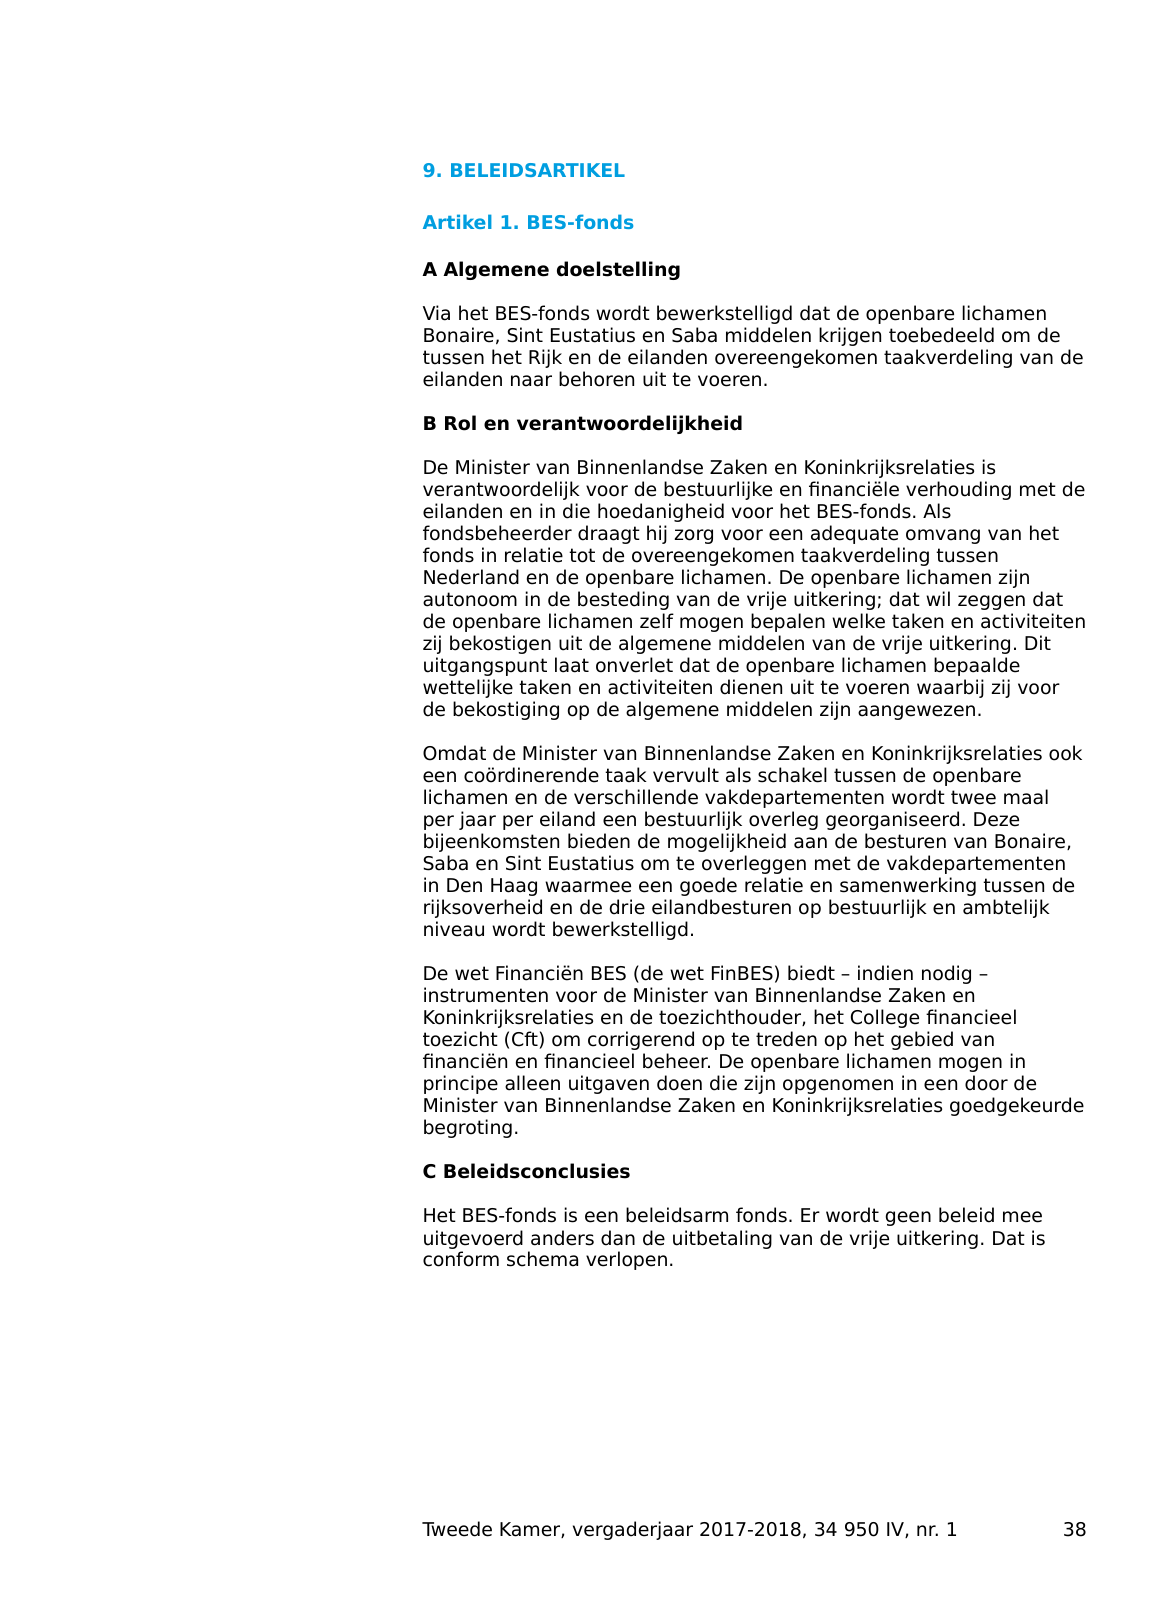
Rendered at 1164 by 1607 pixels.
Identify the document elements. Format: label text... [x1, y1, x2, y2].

subtitle B Rol en verantwoordelijkheid [422, 413, 1087, 435]
text De Minister van Binnenlandse Zaken en Koninkrijksrelaties is verantwoordelijk voor de bestuurlijke en financiële verhouding met de eilanden en in die hoedanigheid voor het BES-fonds. Als fondsbeheerder draagt hij zorg voor een adequate omvang van het fonds in relatie tot de overeengekomen taakverdeling tussen Nederland en de openbare lichamen. De openbare lichamen zijn autonoom in de besteding van de vrije uitkering; dat wil zeggen dat de openbare lichamen zelf mogen bepalen welke taken en activiteiten zij bekostigen uit de algemene middelen van de vrije uitkering. Dit uitgangspunt laat onverlet dat de openbare lichamen bepaalde wettelijke taken en activiteiten dienen uit te voeren waarbij zij voor de bekostiging op de algemene middelen zijn aangewezen. [422, 457, 1087, 721]
text Omdat de Minister van Binnenlandse Zaken en Koninkrijksrelaties ook een coördinerende taak vervult als schakel tussen de openbare lichamen en de verschillende vakdepartementen wordt twee maal per jaar per eiland een bestuurlijk overleg georganiseerd. Deze bijeenkomsten bieden de mogelijkheid aan de besturen van Bonaire, Saba en Sint Eustatius om te overleggen met de vakdepartementen in Den Haag waarmee een goede relatie en samenwerking tussen de rijksoverheid en de drie eilandbesturen op bestuurlijk en ambtelijk niveau wordt bewerkstelligd. [422, 743, 1087, 941]
text De wet Financiën BES (de wet FinBES) biedt – indien nodig – instrumenten voor de Minister van Binnenlandse Zaken en Koninkrijksrelaties en de toezichthouder, het College financieel toezicht (Cft) om corrigerend op te treden op het gebied van financiën en financieel beheer. De openbare lichamen mogen in principe alleen uitgaven doen die zijn opgenomen in een door de Minister van Binnenlandse Zaken en Koninkrijksrelaties goedgekeurde begroting. [422, 963, 1087, 1139]
subtitle A Algemene doelstelling [422, 259, 1087, 281]
text Het BES-fonds is een beleidsarm fonds. Er wordt geen beleid mee uitgevoerd anders dan de uitbetaling van de vrije uitkering. Dat is conform schema verlopen. [422, 1205, 1087, 1271]
subtitle C Beleidsconclusies [422, 1161, 1087, 1183]
text Via het BES-fonds wordt bewerkstelligd dat de openbare lichamen Bonaire, Sint Eustatius en Saba middelen krijgen toebedeeld om de tussen het Rijk en de eilanden overeengekomen taakverdeling van de eilanden naar behoren uit te voeren. [422, 303, 1087, 391]
subtitle 9. BELEIDSARTIKEL [422, 160, 1087, 182]
subtitle Artikel 1. BES-fonds [422, 212, 1087, 234]
